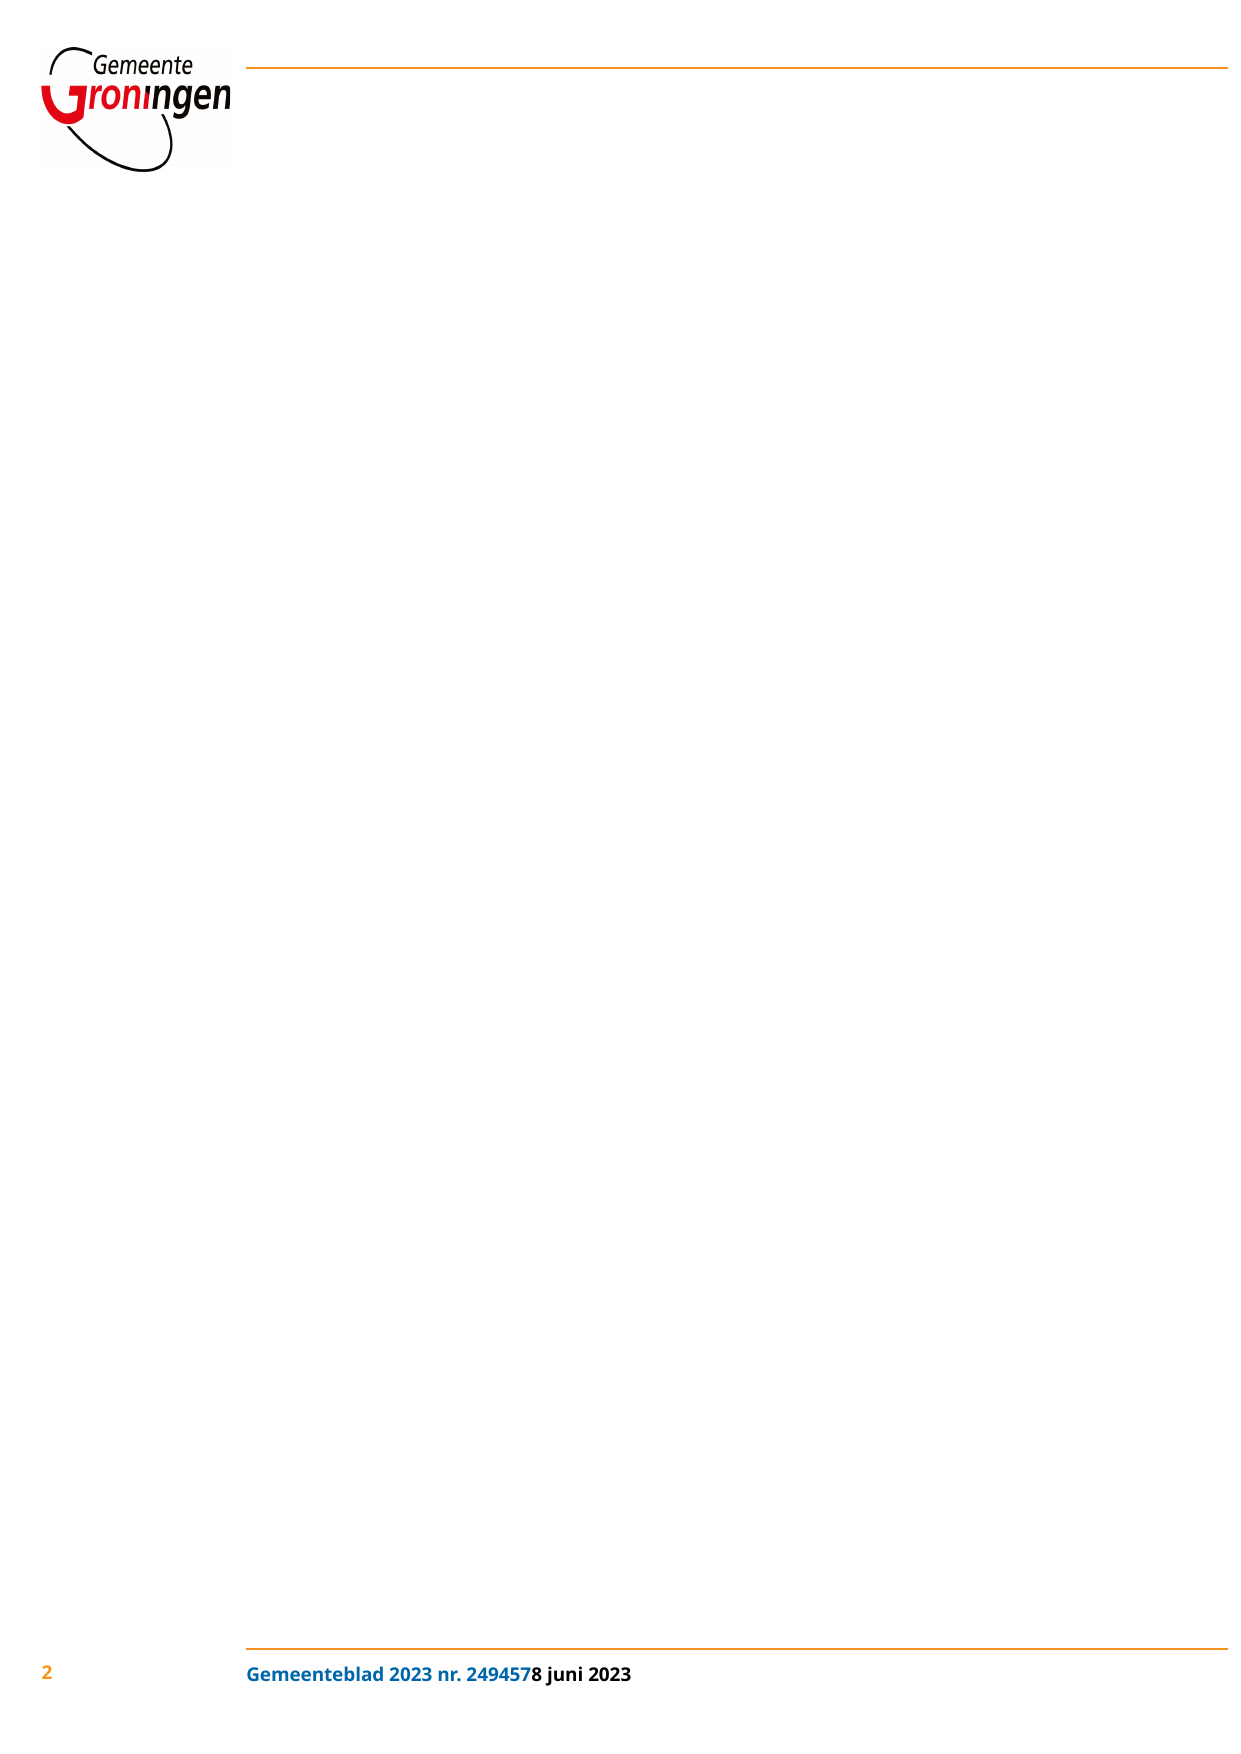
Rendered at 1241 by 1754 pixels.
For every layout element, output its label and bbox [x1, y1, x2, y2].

picture [41, 47, 231, 172]
